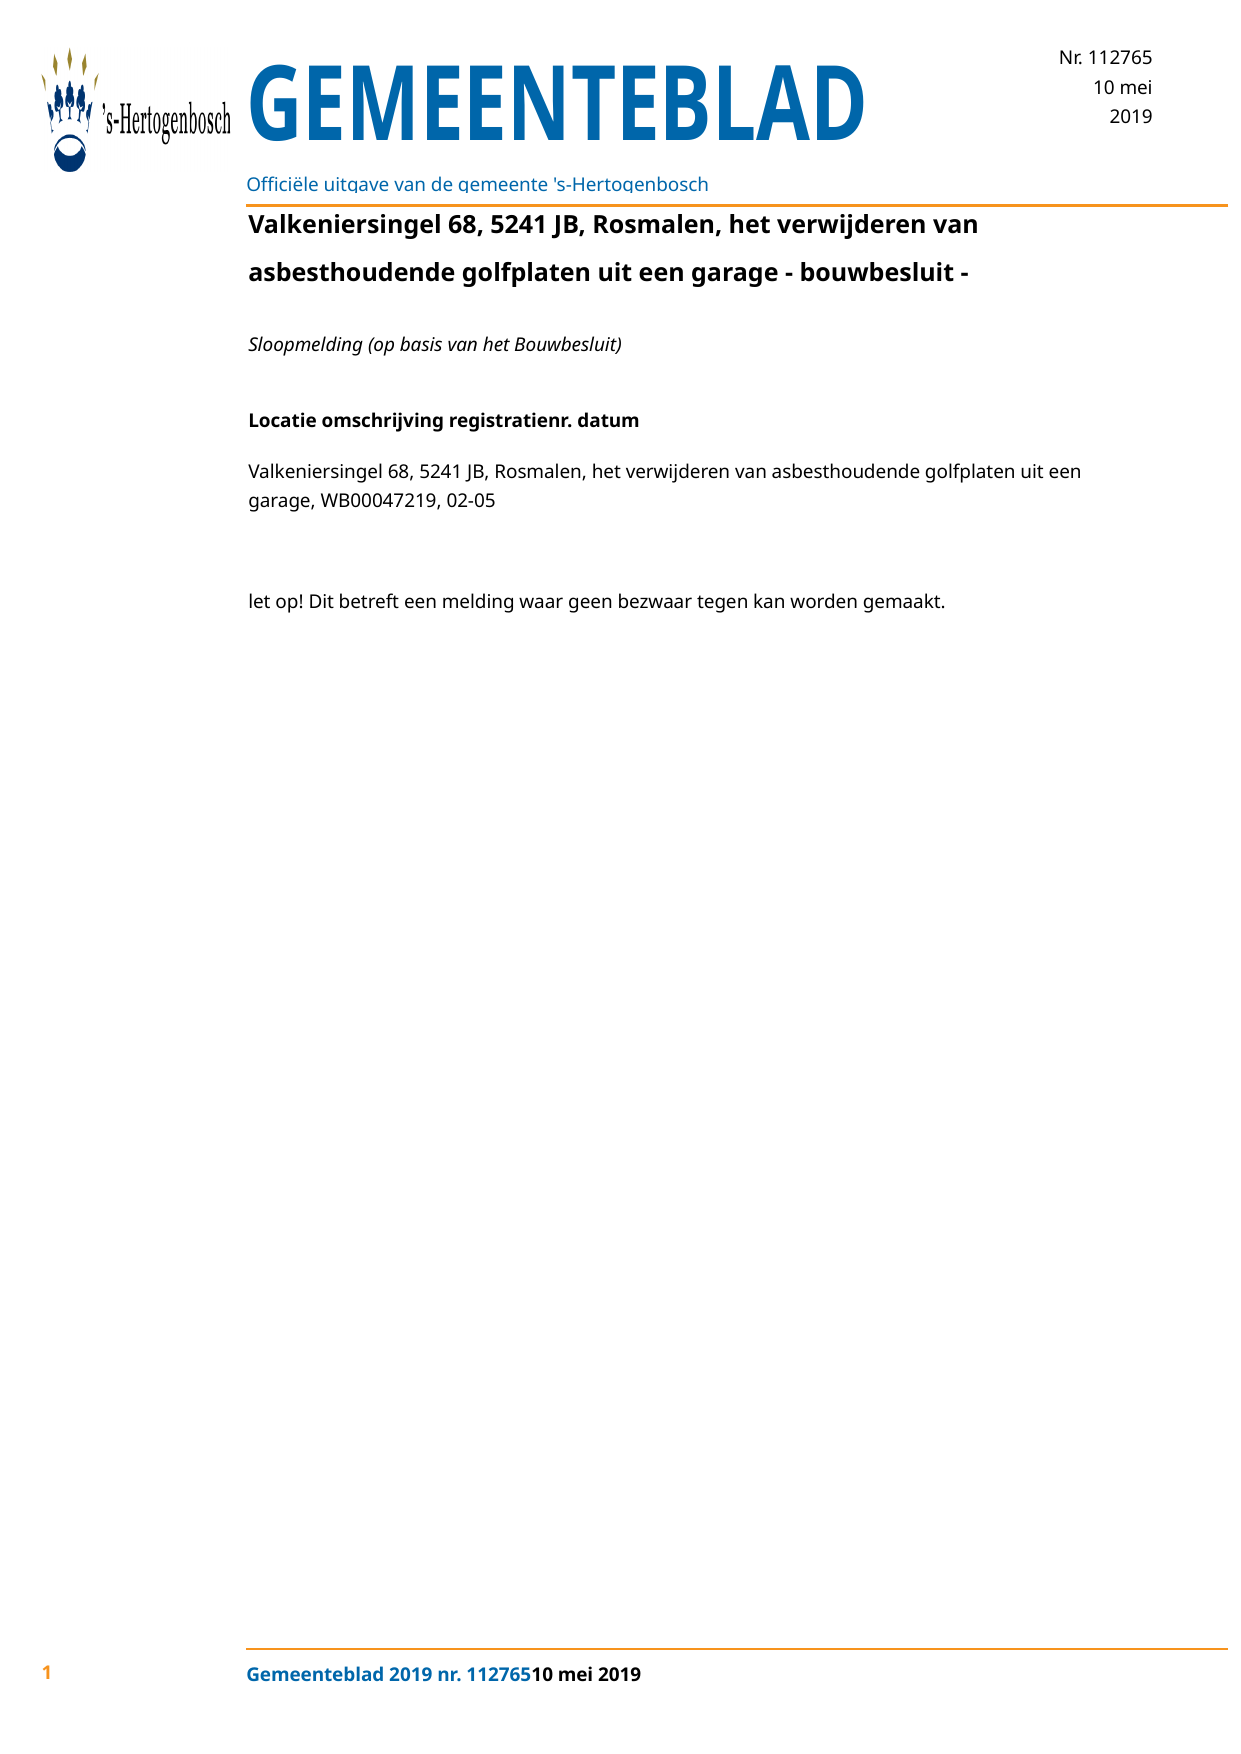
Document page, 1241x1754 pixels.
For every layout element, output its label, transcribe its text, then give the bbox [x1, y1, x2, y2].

text Valkeniersingel 68, 5241 JB, Rosmalen, het verwijderen van asbesthoudende golfplaten uit een garage, WB00047219, 02-05 [248, 458, 1152, 513]
picture [41, 47, 231, 172]
text Locatie omschrijving registratienr. datum [248, 408, 1152, 433]
text Valkeniersingel 68, 5241 JB, Rosmalen, het verwijderen van asbesthoudende golfplaten uit een garage - bouwbesluit - [248, 207, 1152, 288]
text let op! Dit betreft een melding waar geen bezwaar tegen kan worden gemaakt. [248, 588, 1152, 614]
text Sloopmelding (op basis van het Bouwbesluit) [248, 331, 1152, 357]
